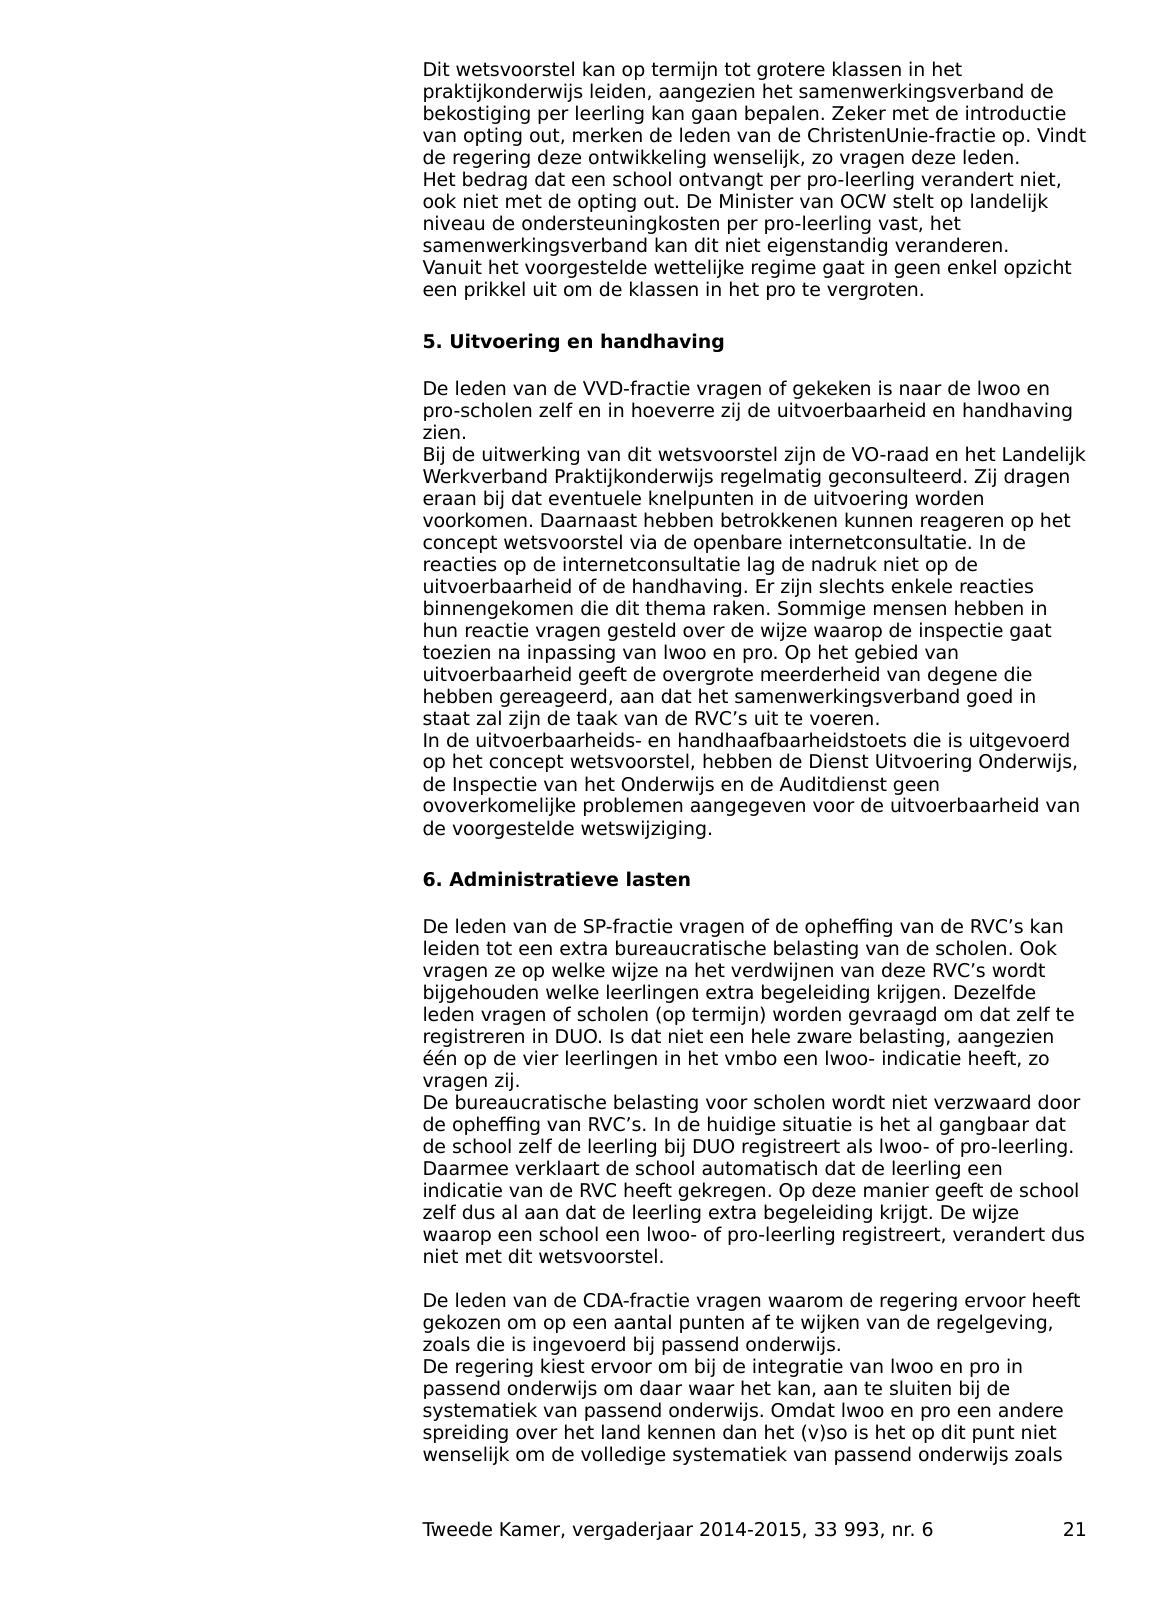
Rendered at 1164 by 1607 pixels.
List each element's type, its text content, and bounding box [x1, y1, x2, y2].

text De bureaucratische belasting voor scholen wordt niet verzwaard door de opheffing van RVC’s. In de huidige situatie is het al gangbaar dat de school zelf de leerling bij DUO registreert als lwoo- of pro-leerling. Daarmee verklaart de school automatisch dat de leerling een indicatie van de RVC heeft gekregen. Op deze manier geeft de school zelf dus al aan dat de leerling extra begeleiding krijgt. De wijze waarop een school een lwoo- of pro-leerling registreert, verandert dus niet met dit wetsvoorstel. [422, 1092, 1087, 1268]
text Het bedrag dat een school ontvangt per pro-leerling verandert niet, ook niet met de opting out. De Minister van OCW stelt op landelijk niveau de ondersteuningkosten per pro-leerling vast, het samenwerkingsverband kan dit niet eigenstandig veranderen. [422, 169, 1087, 257]
subtitle 6. Administratieve lasten [422, 869, 1087, 891]
text De leden van de CDA-fractie vragen waarom de regering ervoor heeft gekozen om op een aantal punten af te wijken van de regelgeving, zoals die is ingevoerd bij passend onderwijs. [422, 1290, 1087, 1356]
text De leden van de SP-fractie vragen of de opheffing van de RVC’s kan leiden tot een extra bureaucratische belasting van de scholen. Ook vragen ze op welke wijze na het verdwijnen van deze RVC’s wordt bijgehouden welke leerlingen extra begeleiding krijgen. Dezelfde leden vragen of scholen (op termijn) worden gevraagd om dat zelf te registreren in DUO. Is dat niet een hele zware belasting, aangezien één op de vier leerlingen in het vmbo een lwoo- indicatie heeft, zo vragen zij. [422, 916, 1087, 1092]
text Dit wetsvoorstel kan op termijn tot grotere klassen in het praktijkonderwijs leiden, aangezien het samenwerkingsverband de bekostiging per leerling kan gaan bepalen. Zeker met de introductie van opting out, merken de leden van de ChristenUnie-fractie op. Vindt de regering deze ontwikkeling wenselijk, zo vragen deze leden. [422, 59, 1087, 169]
text Bij de uitwerking van dit wetsvoorstel zijn de VO-raad en het Landelijk Werkverband Praktijkonderwijs regelmatig geconsulteerd. Zij dragen eraan bij dat eventuele knelpunten in de uitvoering worden voorkomen. Daarnaast hebben betrokkenen kunnen reageren op het concept wetsvoorstel via de openbare internetconsultatie. In de reacties op de internetconsultatie lag de nadruk niet op de uitvoerbaarheid of de handhaving. Er zijn slechts enkele reacties binnengekomen die dit thema raken. Sommige mensen hebben in hun reactie vragen gesteld over de wijze waarop de inspectie gaat toezien na inpassing van lwoo en pro. Op het gebied van uitvoerbaarheid geeft de overgrote meerderheid van degene die hebben gereageerd, aan dat het samenwerkingsverband goed in staat zal zijn de taak van de RVC’s uit te voeren. [422, 444, 1087, 729]
text De leden van de VVD-fractie vragen of gekeken is naar de lwoo en pro-scholen zelf en in hoeverre zij de uitvoerbaarheid en handhaving zien. [422, 378, 1087, 444]
subtitle 5. Uitvoering en handhaving [422, 331, 1087, 353]
text In de uitvoerbaarheids- en handhaafbaarheidstoets die is uitgevoerd op het concept wetsvoorstel, hebben de Dienst Uitvoering Onderwijs, de Inspectie van het Onderwijs en de Auditdienst geen ovoverkomelijke problemen aangegeven voor de uitvoerbaarheid van de voorgestelde wetswijziging. [422, 729, 1087, 839]
text De regering kiest ervoor om bij de integratie van lwoo en pro in passend onderwijs om daar waar het kan, aan te sluiten bij de systematiek van passend onderwijs. Omdat lwoo en pro een andere spreiding over het land kennen dan het (v)so is het op dit punt niet wenselijk om de volledige systematiek van passend onderwijs zoals [422, 1356, 1087, 1466]
text Vanuit het voorgestelde wettelijke regime gaat in geen enkel opzicht een prikkel uit om de klassen in het pro te vergroten. [422, 257, 1087, 301]
